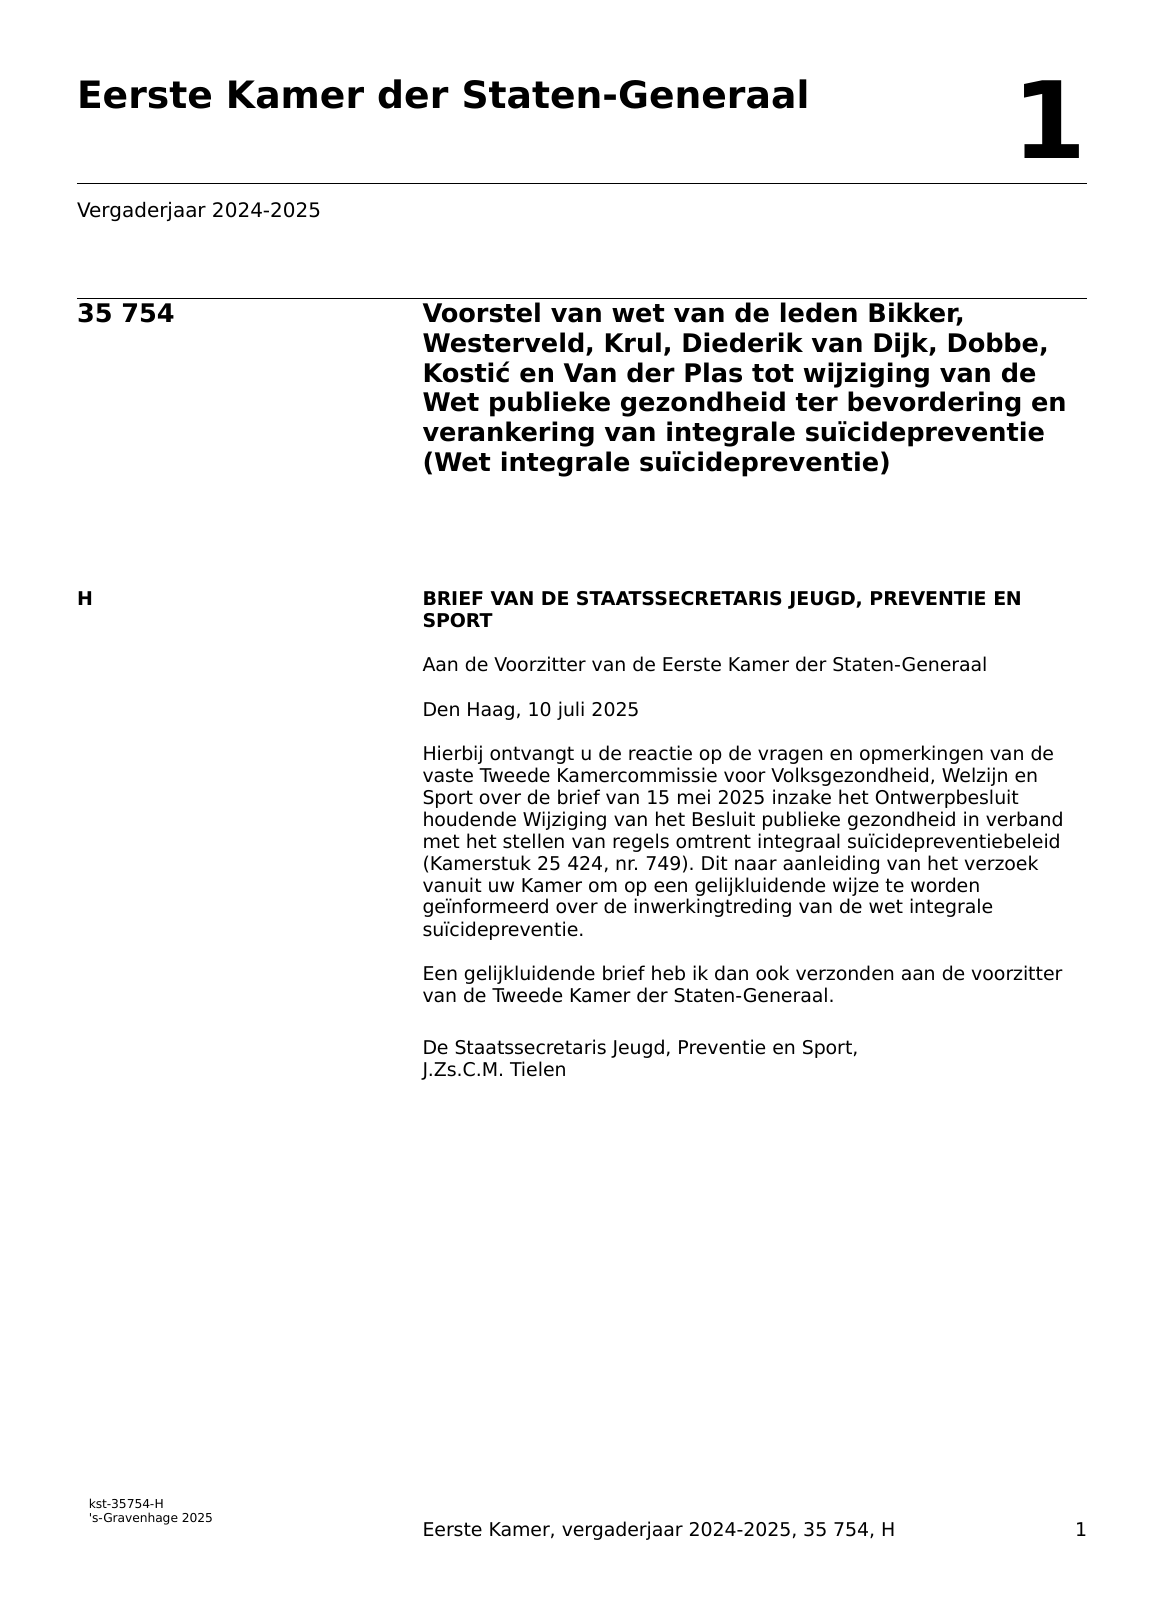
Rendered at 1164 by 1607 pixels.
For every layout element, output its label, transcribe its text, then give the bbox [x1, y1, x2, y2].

text kst-35754-H [88, 1497, 323, 1511]
table_header 1 [886, 59, 1087, 183]
text Hierbij ontvangt u de reactie op de vragen en opmerkingen van de vaste Tweede Kamercommissie voor Volksgezondheid, Welzijn en Sport over de brief van 15 mei 2025 inzake het Ontwerpbesluit houdende Wijziging van het Besluit publieke gezondheid in verband met het stellen van regels omtrent integraal suïcidepreventiebeleid (Kamerstuk 25 424, nr. 749). Dit naar aanleiding van het verzoek vanuit uw Kamer om op een gelijkluidende wijze te worden geïnformeerd over de inwerkingtreding van de wet integrale suïcidepreventie. [422, 743, 1087, 940]
text Den Haag, 10 juli 2025 [422, 698, 1087, 720]
text Een gelijkluidende brief heb ik dan ook verzonden aan de voorzitter van de Tweede Kamer der Staten-Generaal. [422, 963, 1087, 1007]
subtitle H BRIEF VAN DE STAATSSECRETARIS JEUGD, PREVENTIE EN SPORT [77, 588, 1087, 632]
table_cell Vergaderjaar 2024-2025 [77, 184, 1087, 298]
text 's-Gravenhage 2025 [88, 1511, 323, 1525]
subtitle 35 754 Voorstel van wet van de leden Bikker, Westerveld, Krul, Diederik van Dijk, Dobbe, Kostić en Van der Plas tot wijziging van de Wet publieke gezondheid ter bevordering en verankering van integrale suïcidepreventie (Wet integrale suïcidepreventie) [77, 299, 1087, 477]
table_header Eerste Kamer der Staten-Generaal [77, 59, 886, 183]
text Aan de Voorzitter van de Eerste Kamer der Staten-Generaal [422, 654, 1087, 676]
text De Staatssecretaris Jeugd, Preventie en Sport, J.Zs.C.M. Tielen [422, 1037, 1087, 1081]
